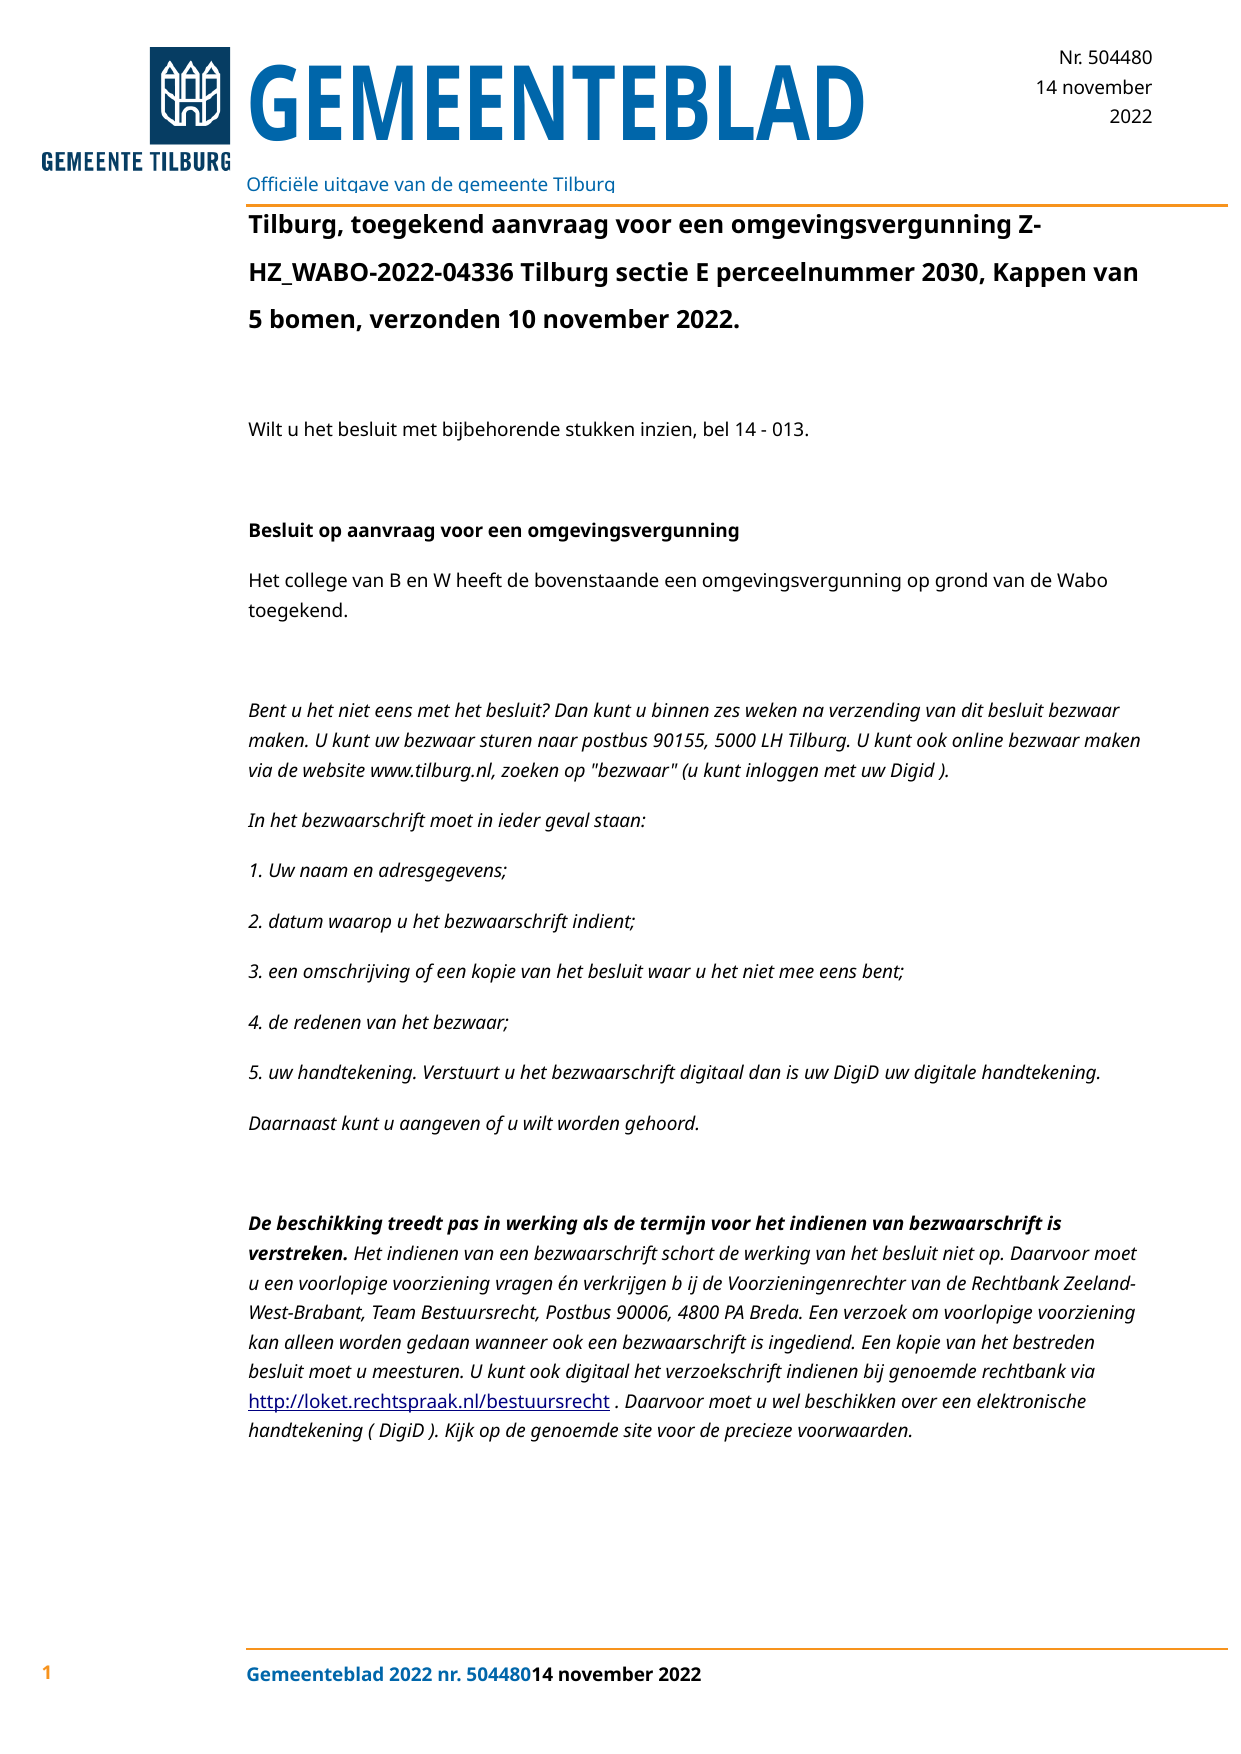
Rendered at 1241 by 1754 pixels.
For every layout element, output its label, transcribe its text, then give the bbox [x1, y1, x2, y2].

text Bent u het niet eens met het besluit? Dan kunt u binnen zes weken na verzending van dit besluit bezwaar maken. U kunt uw bezwaar sturen naar postbus 90155, 5000 LH Tilburg. U kunt ook online bezwaar maken via de website www.tilburg.nl, zoeken op "bezwaar" (u kunt inloggen met uw Digid ). [248, 698, 1152, 782]
text Tilburg, toegekend aanvraag voor een omgevingsvergunning Z-HZ_WABO-2022-04336 Tilburg sectie E perceelnummer 2030, Kappen van 5 bomen, verzonden 10 november 2022. [248, 207, 1152, 336]
text Wilt u het besluit met bijbehorende stukken inzien, bel 14 - 013. [248, 416, 1152, 442]
picture [41, 47, 231, 172]
text 1. Uw naam en adresgegevens; [248, 858, 1152, 883]
text Daarnaast kunt u aangeven of u wilt worden gehoord. [248, 1110, 1152, 1135]
text Besluit op aanvraag voor een omgevingsvergunning [248, 517, 1152, 542]
text In het bezwaarschrift moet in ieder geval staan: [248, 807, 1152, 833]
text 2. datum waarop u het bezwaarschrift indient; [248, 908, 1152, 934]
text 3. een omschrijving of een kopie van het besluit waar u het niet mee eens bent; [248, 958, 1152, 984]
text De beschikking treedt pas in werking als de termijn voor het indienen van bezwaarschrift is verstreken. Het indienen van een bezwaarschrift schort de werking van het besluit niet op. Daarvoor moet u een voorlopige voorziening vragen én verkrijgen b ij de Voorzieningenrechter van de Rechtbank Zeeland-West-Brabant, Team Bestuursrecht, Postbus 90006, 4800 PA Breda. Een verzoek om voorlopige voorziening kan alleen worden gedaan wanneer ook een bezwaarschrift is ingediend. Een kopie van het bestreden besluit moet u meesturen. U kunt ook digitaal het verzoekschrift indienen bij genoemde rechtbank via http://loket.rechtspraak.nl/bestuursrecht . Daarvoor moet u wel beschikken over een elektronische handtekening ( DigiD ). Kijk op de genoemde site voor de precieze voorwaarden. [248, 1211, 1152, 1443]
text 5. uw handtekening. Verstuurt u het bezwaarschrift digitaal dan is uw DigiD uw digitale handtekening. [248, 1059, 1152, 1085]
text 4. de redenen van het bezwaar; [248, 1009, 1152, 1034]
text Het college van B en W heeft de bovenstaande een omgevingsvergunning op grond van de Wabo toegekend. [248, 567, 1152, 622]
